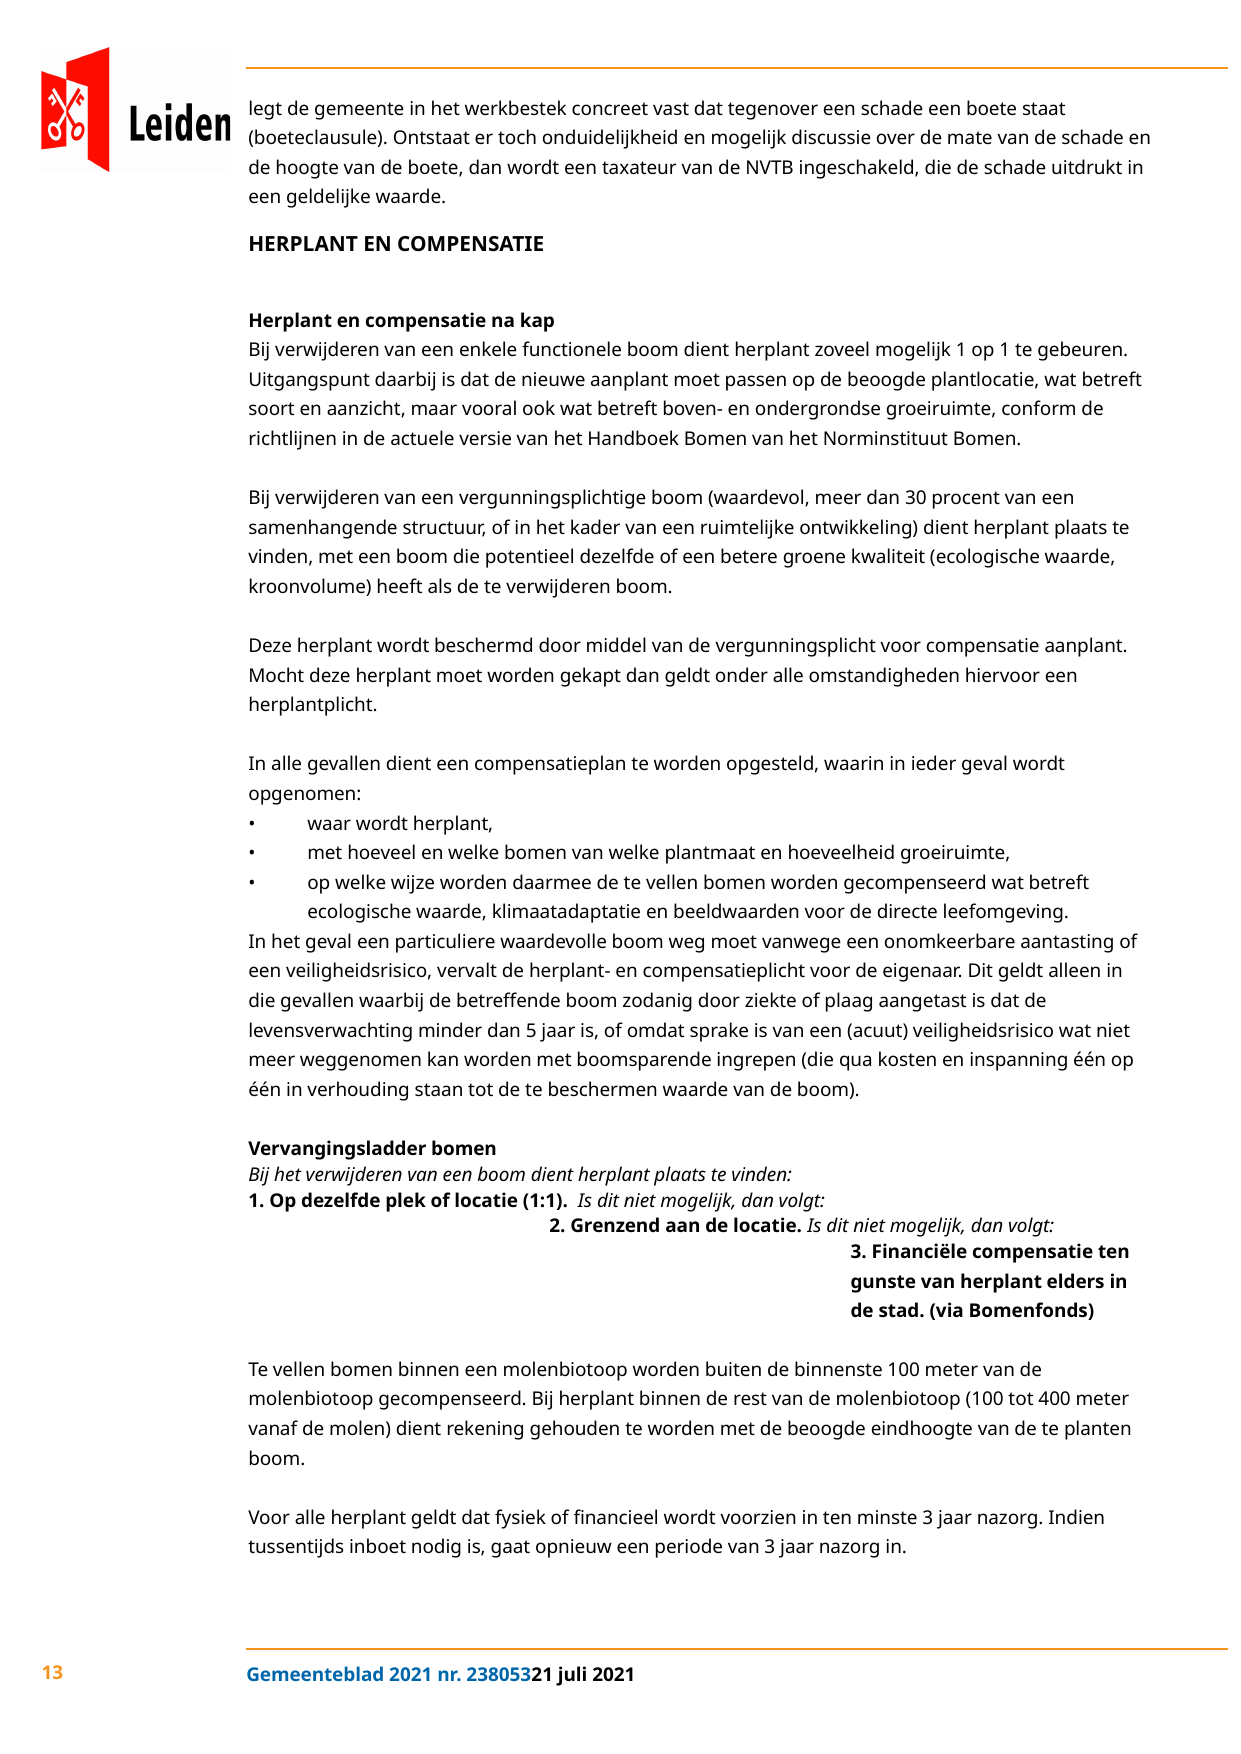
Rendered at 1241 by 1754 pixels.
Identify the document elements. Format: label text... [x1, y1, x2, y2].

text Deze herplant wordt beschermd door middel van de vergunningsplicht voor compensatie aanplant. Mocht deze herplant moet worden gekapt dan geldt onder alle omstandigheden hiervoor een herplantplicht. [248, 632, 1152, 717]
text Herplant en compensatie na kap [248, 307, 1152, 333]
table_cell 3. Financiële compensatie ten gunste van herplant elders in de stad. (via Bomenfonds) [850, 1238, 1152, 1323]
list op welke wijze worden daarmee de te vellen bomen worden gecompenseerd wat betreft ecologische waarde, klimaatadaptatie en beeldwaarden voor de directe leefomgeving. [248, 869, 1152, 924]
table_cell [248, 1238, 549, 1323]
text Voor alle herplant geldt dat fysiek of financieel wordt voorzien in ten minste 3 jaar nazorg. Indien tussentijds inboet nodig is, gaat opnieuw een periode van 3 jaar nazorg in. [248, 1504, 1152, 1559]
picture [41, 47, 231, 172]
text In het geval een particuliere waardevolle boom weg moet vanwege een onomkeerbare aantasting of een veiligheidsrisico, vervalt de herplant- en compensatieplicht voor de eigenaar. Dit geldt alleen in die gevallen waarbij de betreffende boom zodanig door ziekte of plaag aangetast is dat de levensverwachting minder dan 5 jaar is, of omdat sprake is van een (acuut) veiligheidsrisico wat niet meer weggenomen kan worden met boomsparende ingrepen (die qua kosten en inspanning één op één in verhouding staan tot de te beschermen waarde van de boom). [248, 928, 1152, 1102]
table_cell 1. Op dezelfde plek of locatie (1:1). Is dit niet mogelijk, dan volgt: [248, 1187, 1152, 1212]
table_cell [248, 1213, 549, 1238]
text Bij verwijderen van een vergunningsplichtige boom (waardevol, meer dan 30 procent van een samenhangende structuur, of in het kader van een ruimtelijke ontwikkeling) dient herplant plaats te vinden, met een boom die potentieel dezelfde of een betere groene kwaliteit (ecologische waarde, kroonvolume) heeft als de te verwijderen boom. [248, 484, 1152, 599]
text Te vellen bomen binnen een molenbiotoop worden buiten de binnenste 100 meter van de molenbiotoop gecompenseerd. Bij herplant binnen de rest van de molenbiotoop (100 tot 400 meter vanaf de molen) dient rekening gehouden te worden met de beoogde eindhoogte van de te planten boom. [248, 1356, 1152, 1470]
table_cell Bij het verwijderen van een boom dient herplant plaats te vinden: [248, 1161, 1152, 1187]
table_header Vervangingsladder bomen [248, 1135, 1152, 1161]
text HERPLANT EN COMPENSATIE [248, 229, 1152, 258]
table_cell 2. Grenzend aan de locatie. Is dit niet mogelijk, dan volgt: [549, 1213, 1152, 1238]
list met hoeveel en welke bomen van welke plantmaat en hoeveelheid groeiruimte, [248, 839, 1152, 865]
text In alle gevallen dient een compensatieplan te worden opgesteld, waarin in ieder geval wordt opgenomen: [248, 751, 1152, 806]
list waar wordt herplant, [248, 810, 1152, 836]
text Bij verwijderen van een enkele functionele boom dient herplant zoveel mogelijk 1 op 1 te gebeuren. Uitgangspunt daarbij is dat de nieuwe aanplant moet passen op de beoogde plantlocatie, wat betreft soort en aanzicht, maar vooral ook wat betreft boven- en ondergrondse groeiruimte, conform de richtlijnen in de actuele versie van het Handboek Bomen van het Norminstituut Bomen. [248, 336, 1152, 451]
table_cell [549, 1238, 850, 1323]
text legt de gemeente in het werkbestek concreet vast dat tegenover een schade een boete staat (boeteclausule). Ontstaat er toch onduidelijkheid en mogelijk discussie over de mate van de schade en de hoogte van de boete, dan wordt een taxateur van de NVTB ingeschakeld, die de schade uitdrukt in een geldelijke waarde. [248, 95, 1152, 209]
